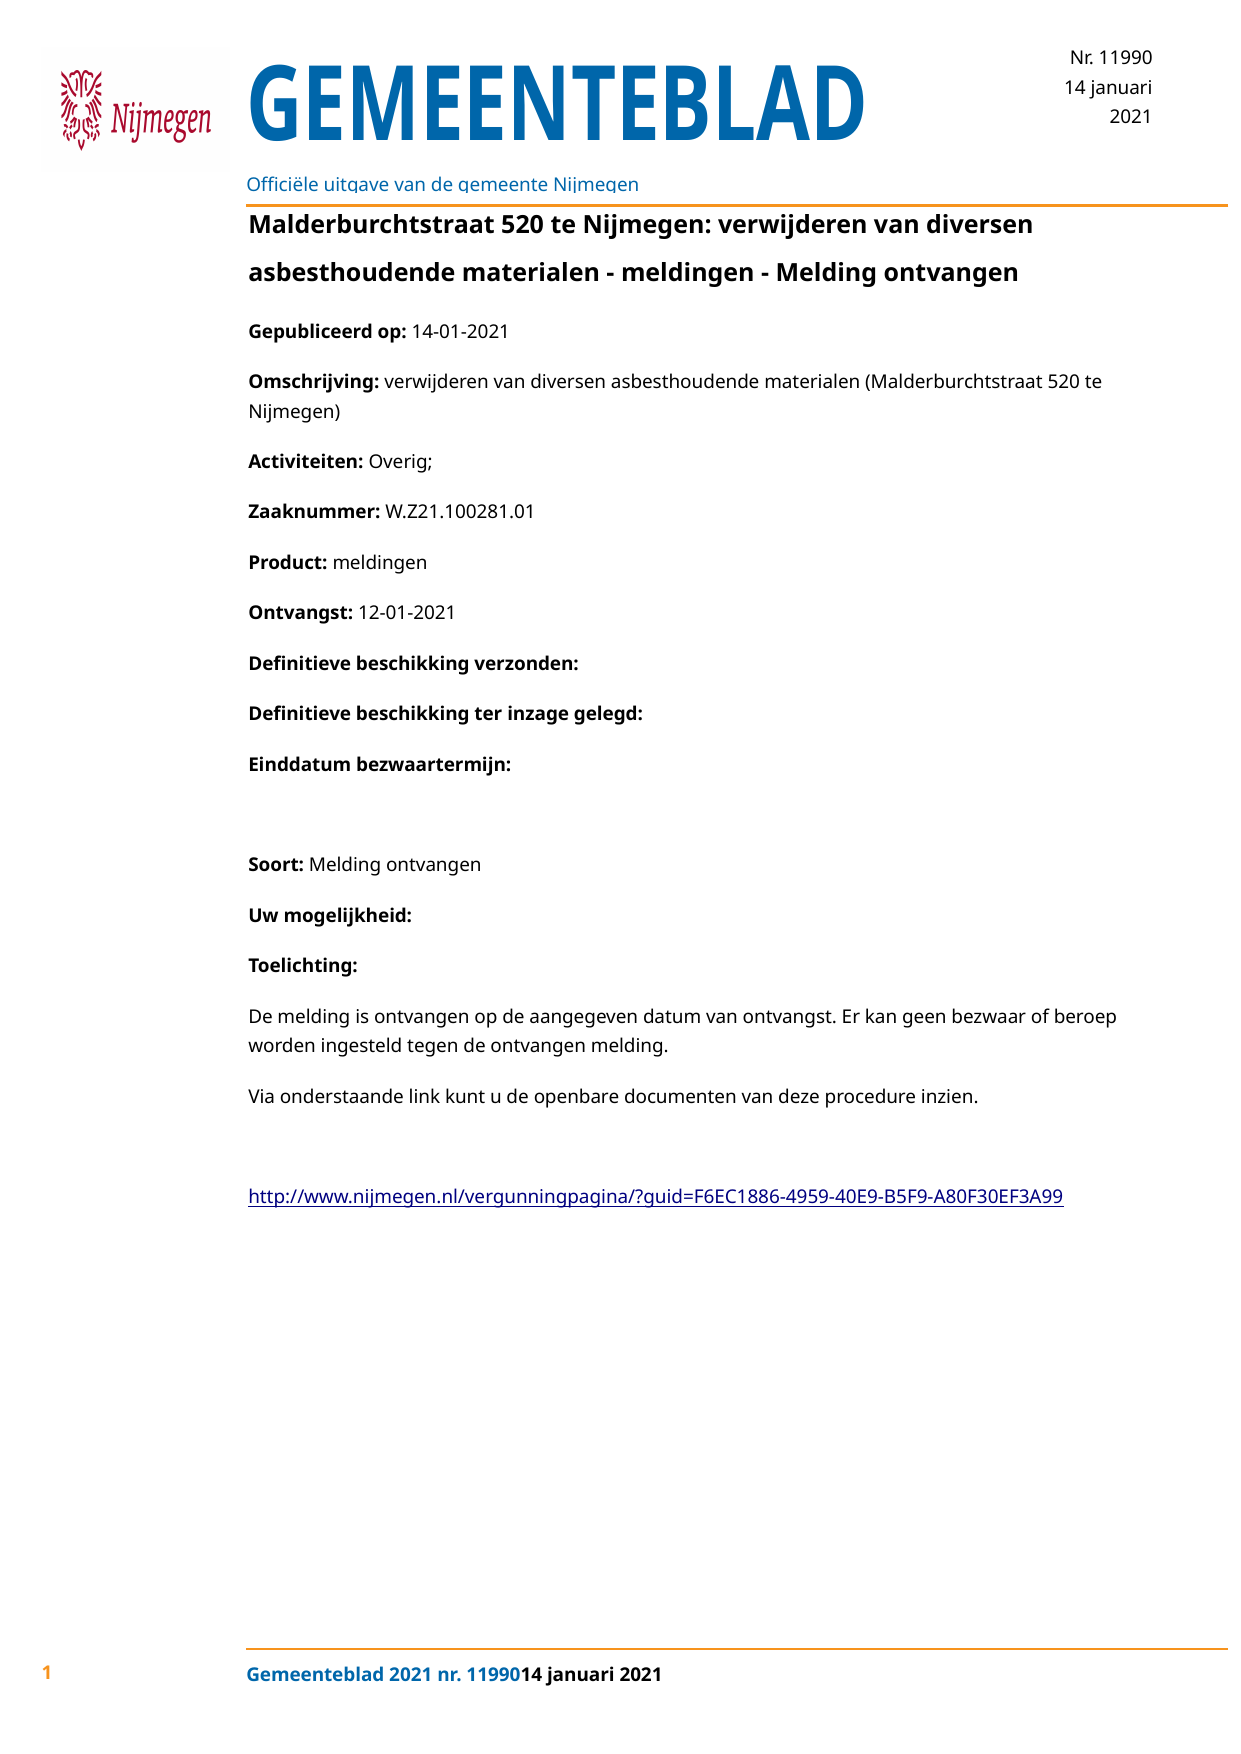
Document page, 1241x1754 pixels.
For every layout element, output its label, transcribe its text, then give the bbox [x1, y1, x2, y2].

text Einddatum bezwaartermijn: [248, 751, 1152, 777]
text Gepubliceerd op: 14-01-2021 [248, 318, 1152, 344]
text Omschrijving: verwijderen van diversen asbesthoudende materialen (Malderburchtstraat 520 te Nijmegen) [248, 368, 1152, 424]
text Toelichting: [248, 952, 1152, 978]
text Zaaknummer: W.Z21.100281.01 [248, 499, 1152, 524]
text Ontvangst: 12-01-2021 [248, 599, 1152, 625]
text Product: meldingen [248, 549, 1152, 575]
text http://www.nijmegen.nl/vergunningpagina/?guid=F6EC1886-4959-40E9-B5F9-A80F30EF3A99 [248, 1184, 1152, 1209]
text Definitieve beschikking verzonden: [248, 650, 1152, 676]
text Malderburchtstraat 520 te Nijmegen: verwijderen van diversen asbesthoudende materialen - meldingen - Melding ontvangen [248, 207, 1152, 288]
text Uw mogelijkheid: [248, 902, 1152, 928]
text Definitieve beschikking ter inzage gelegd: [248, 700, 1152, 726]
text Activiteiten: Overig; [248, 448, 1152, 474]
picture [41, 47, 231, 172]
text Via onderstaande link kunt u de openbare documenten van deze procedure inzien. [248, 1083, 1152, 1109]
text De melding is ontvangen op de aangegeven datum van ontvangst. Er kan geen bezwaar of beroep worden ingesteld tegen de ontvangen melding. [248, 1003, 1152, 1058]
text Soort: Melding ontvangen [248, 852, 1152, 877]
